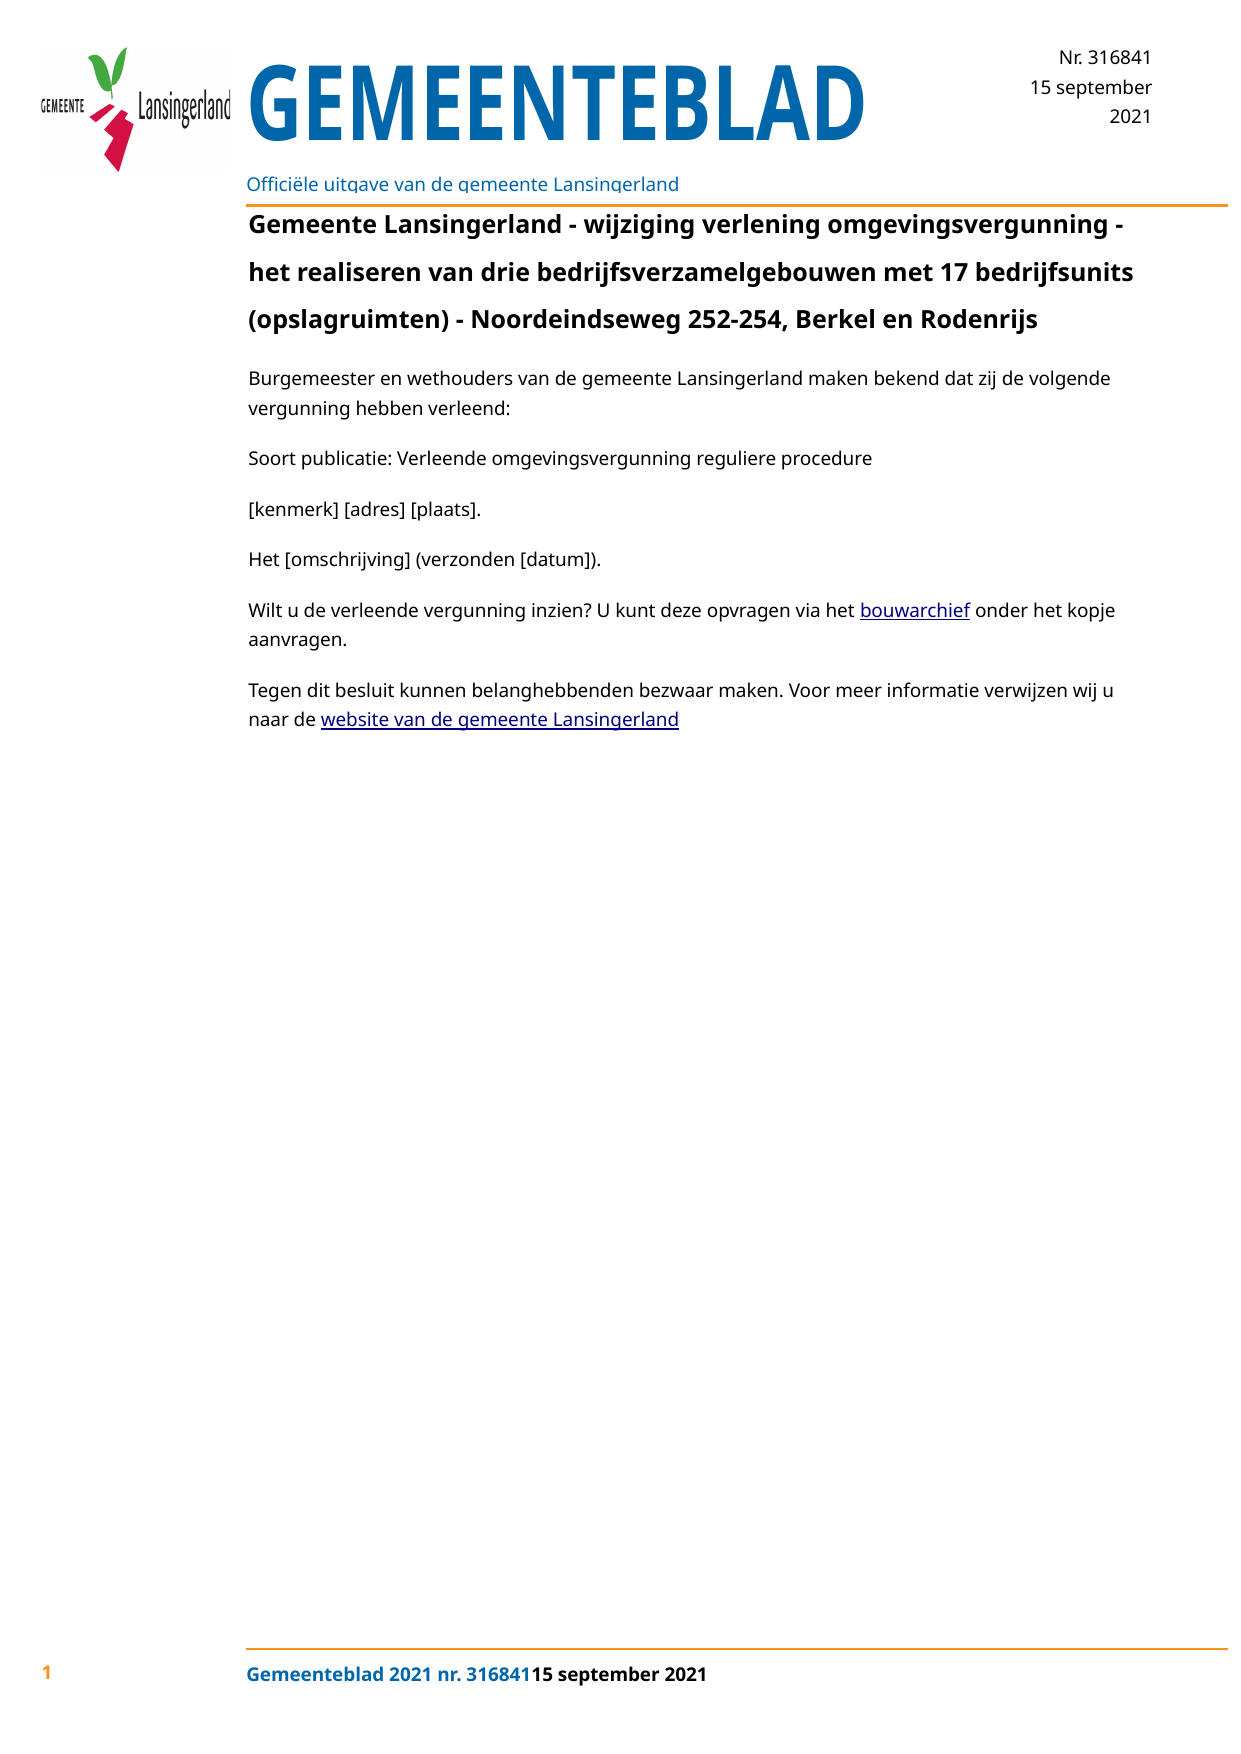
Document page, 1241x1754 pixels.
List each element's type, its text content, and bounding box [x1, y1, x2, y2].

text Gemeente Lansingerland - wijziging verlening omgevingsvergunning - het realiseren van drie bedrijfsverzamelgebouwen met 17 bedrijfsunits (opslagruimten) - Noordeindseweg 252-254, Berkel en Rodenrijs [248, 207, 1152, 336]
text Soort publicatie: Verleende omgevingsvergunning reguliere procedure [248, 446, 1152, 471]
text Het [omschrijving] (verzonden [datum]). [248, 546, 1152, 572]
picture [41, 47, 231, 172]
text Tegen dit besluit kunnen belanghebbenden bezwaar maken. Voor meer informatie verwijzen wij u naar de website van de gemeente Lansingerland [248, 677, 1152, 732]
text Wilt u de verleende vergunning inzien? U kunt deze opvragen via het bouwarchief onder het kopje aanvragen. [248, 597, 1152, 652]
text [kenmerk] [adres] [plaats]. [248, 496, 1152, 522]
text Burgemeester en wethouders van de gemeente Lansingerland maken bekend dat zij de volgende vergunning hebben verleend: [248, 366, 1152, 421]
